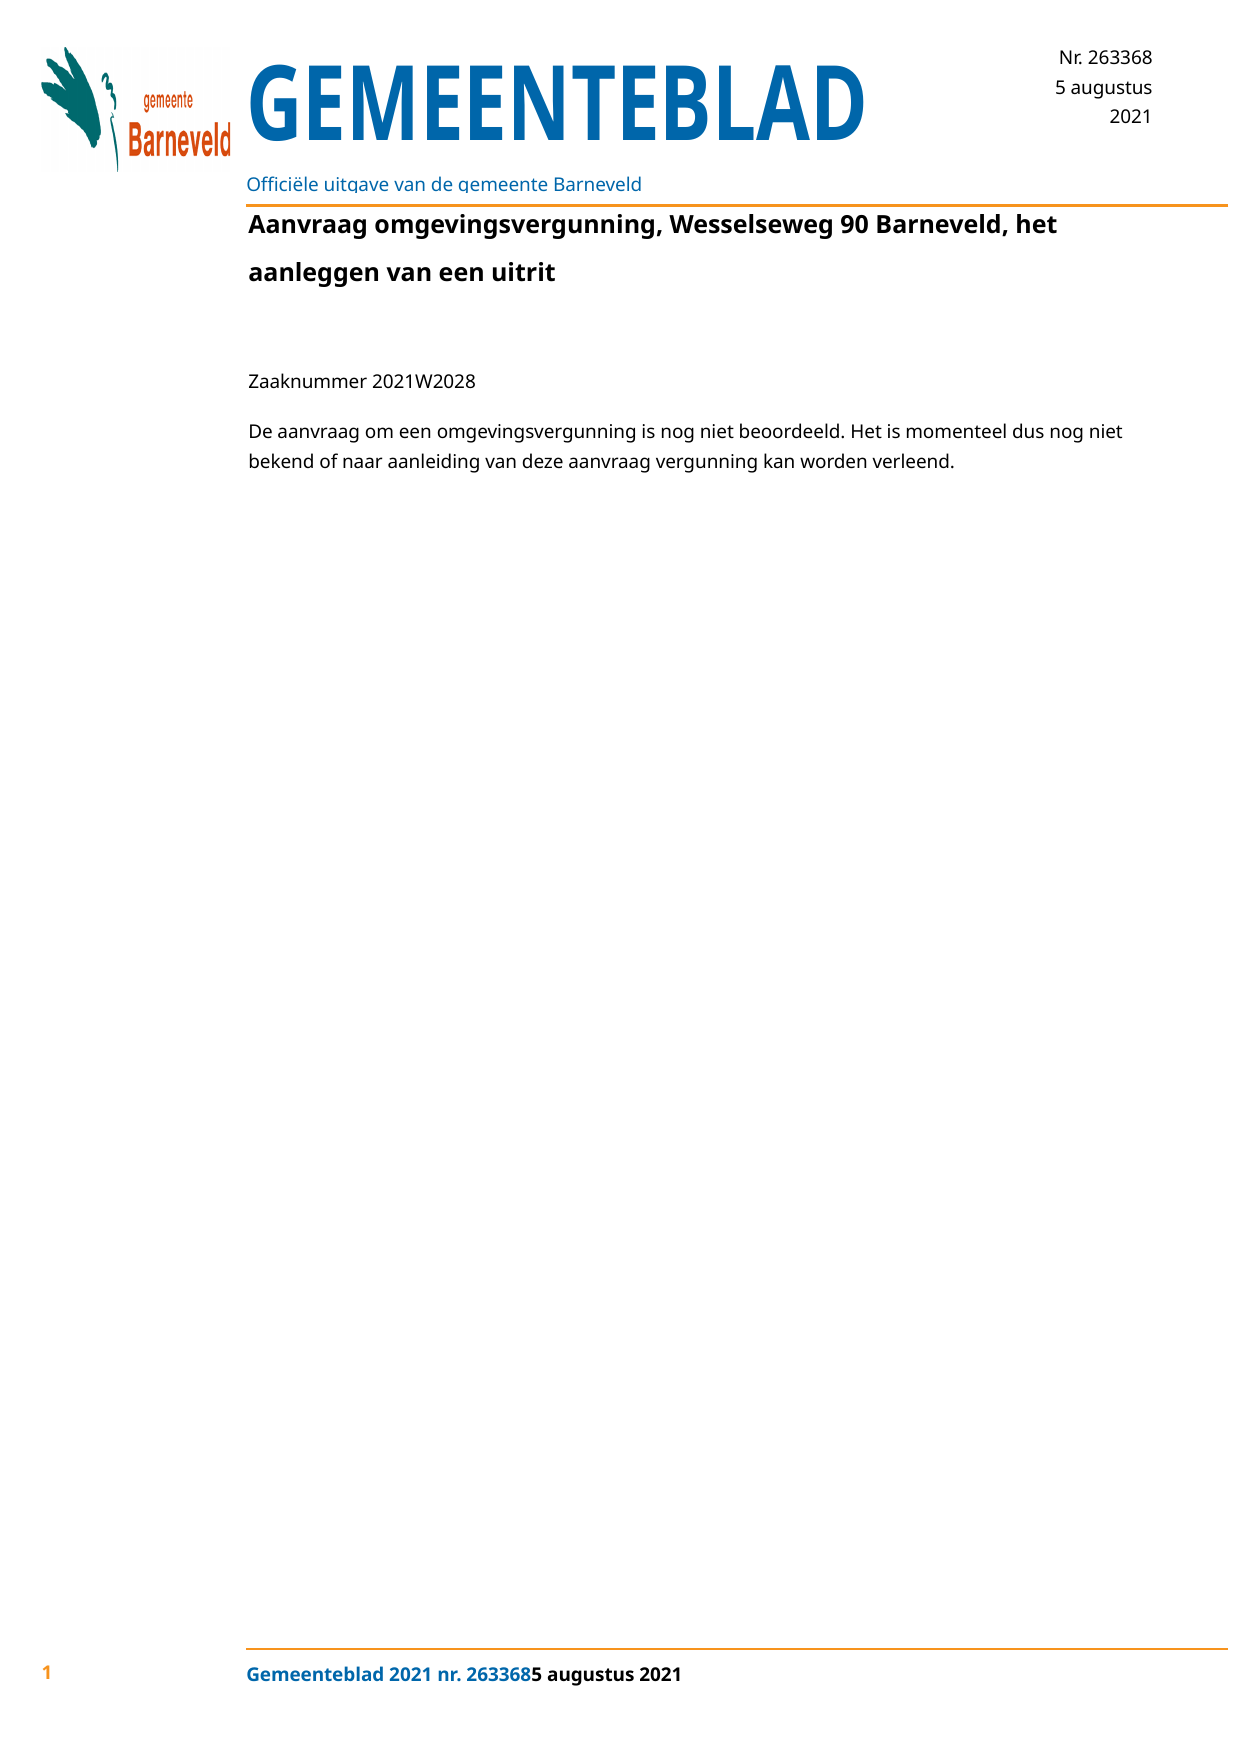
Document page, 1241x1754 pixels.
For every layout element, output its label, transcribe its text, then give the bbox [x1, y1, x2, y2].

text Aanvraag omgevingsvergunning, Wesselseweg 90 Barneveld, het aanleggen van een uitrit [248, 207, 1152, 288]
text Zaaknummer 2021W2028 [248, 368, 1152, 394]
text De aanvraag om een omgevingsvergunning is nog niet beoordeeld. Het is momenteel dus nog niet bekend of naar aanleiding van deze aanvraag vergunning kan worden verleend. [248, 419, 1152, 474]
picture [41, 47, 231, 172]
